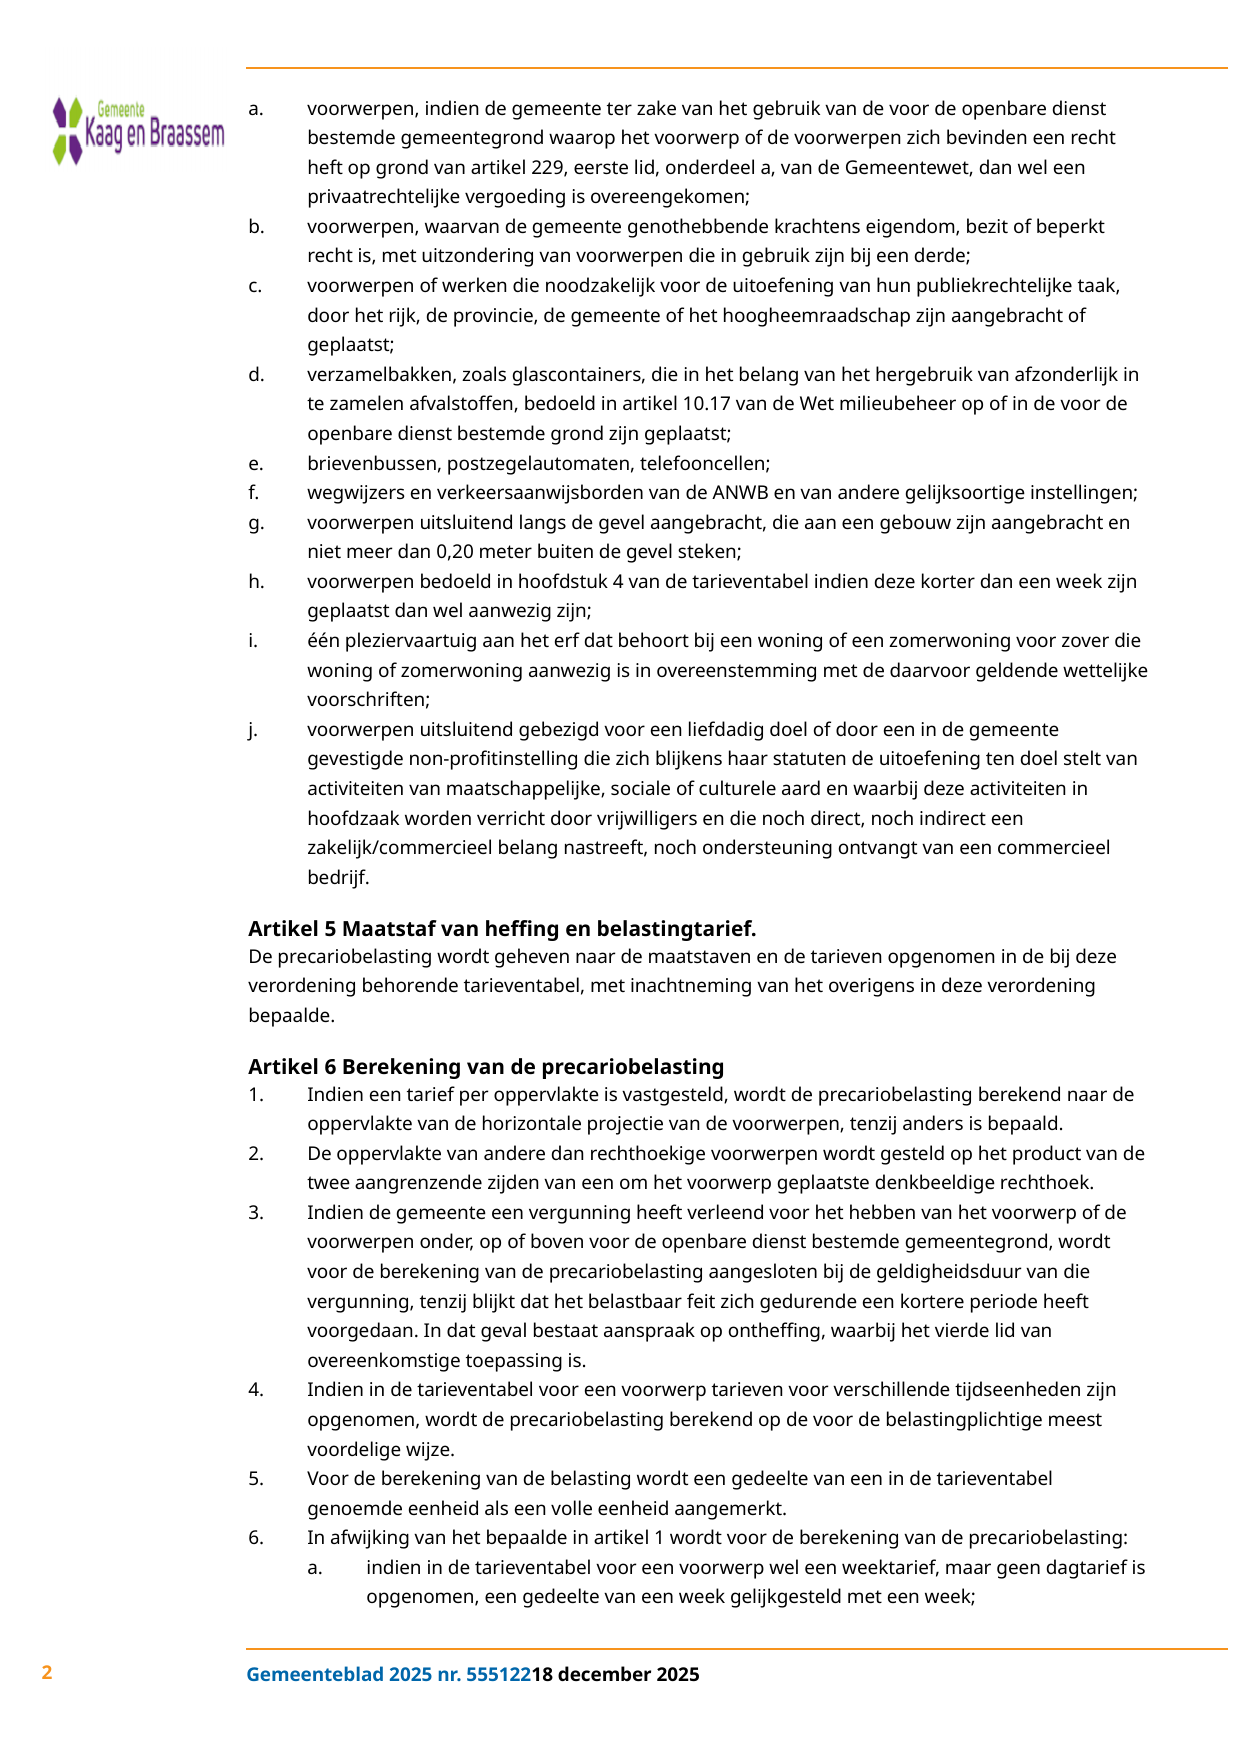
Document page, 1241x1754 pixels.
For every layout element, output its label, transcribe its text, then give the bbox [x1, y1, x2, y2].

list Indien de gemeente een vergunning heeft verleend voor het hebben van het voorwerp of de voorwerpen onder, op of boven voor de openbare dienst bestemde gemeentegrond, wordt voor de berekening van de precariobelasting aangesloten bij de geldigheidsduur van die vergunning, tenzij blijkt dat het belastbaar feit zich gedurende een kortere periode heeft voorgedaan. In dat geval bestaat aanspraak op ontheffing, waarbij het vierde lid van overeenkomstige toepassing is. [248, 1199, 1152, 1373]
list In afwijking van het bepaalde in artikel 1 wordt voor de berekening van de precariobelasting: [248, 1524, 1152, 1550]
list één pleziervaartuig aan het erf dat behoort bij een woning of een zomerwoning voor zover die woning of zomerwoning aanwezig is in overeenstemming met de daarvoor geldende wettelijke voorschriften; [248, 627, 1152, 712]
list wegwijzers en verkeersaanwijsborden van de ANWB en van andere gelijksoortige instellingen; [248, 479, 1152, 505]
list brievenbussen, postzegelautomaten, telefooncellen; [248, 450, 1152, 476]
list De oppervlakte van andere dan rechthoekige voorwerpen wordt gesteld op het product van de twee aangrenzende zijden van een om het voorwerp geplaatste denkbeeldige rechthoek. [248, 1140, 1152, 1195]
list voorwerpen, waarvan de gemeente genothebbende krachtens eigendom, bezit of beperkt recht is, met uitzondering van voorwerpen die in gebruik zijn bij een derde; [248, 213, 1152, 268]
list verzamelbakken, zoals glascontainers, die in het belang van het hergebruik van afzonderlijk in te zamelen afvalstoffen, bedoeld in artikel 10.17 van de Wet milieubeheer op of in de voor de openbare dienst bestemde grond zijn geplaatst; [248, 361, 1152, 446]
text De precariobelasting wordt geheven naar de maatstaven en de tarieven opgenomen in de bij deze verordening behorende tarieventabel, met inachtneming van het overigens in deze verordening bepaalde. [248, 943, 1152, 1028]
list Indien een tarief per oppervlakte is vastgesteld, wordt de precariobelasting berekend naar de oppervlakte van de horizontale projectie van de voorwerpen, tenzij anders is bepaald. [248, 1081, 1152, 1136]
list voorwerpen, indien de gemeente ter zake van het gebruik van de voor de openbare dienst bestemde gemeentegrond waarop het voorwerp of de voorwerpen zich bevinden een recht heft op grond van artikel 229, eerste lid, onderdeel a, van de Gemeentewet, dan wel een privaatrechtelijke vergoeding is overeengekomen; [248, 95, 1152, 209]
list indien in de tarieventabel voor een voorwerp wel een weektarief, maar geen dagtarief is opgenomen, een gedeelte van een week gelijkgesteld met een week; [307, 1554, 1152, 1609]
list Indien in de tarieventabel voor een voorwerp tarieven voor verschillende tijdseenheden zijn opgenomen, wordt de precariobelasting berekend op de voor de belastingplichtige meest voordelige wijze. [248, 1377, 1152, 1462]
list voorwerpen of werken die noodzakelijk voor de uitoefening van hun publiekrechtelijke taak, door het rijk, de provincie, de gemeente of het hoogheemraadschap zijn aangebracht of geplaatst; [248, 272, 1152, 357]
list Voor de berekening van de belasting wordt een gedeelte van een in de tarieventabel genoemde eenheid als een volle eenheid aangemerkt. [248, 1465, 1152, 1521]
text Artikel 6 Berekening van de precariobelasting [248, 1052, 1152, 1081]
text Artikel 5 Maatstaf van heffing en belastingtarief. [248, 914, 1152, 943]
list voorwerpen uitsluitend gebezigd voor een liefdadig doel of door een in de gemeente gevestigde non-profitinstelling die zich blijkens haar statuten de uitoefening ten doel stelt van activiteiten van maatschappelijke, sociale of culturele aard en waarbij deze activiteiten in hoofdzaak worden verricht door vrijwilligers en die noch direct, noch indirect een zakelijk/commercieel belang nastreeft, noch ondersteuning ontvangt van een commercieel bedrijf. [248, 716, 1152, 890]
list voorwerpen uitsluitend langs de gevel aangebracht, die aan een gebouw zijn aangebracht en niet meer dan 0,20 meter buiten de gevel steken; [248, 509, 1152, 564]
list voorwerpen bedoeld in hoofdstuk 4 van de tarieventabel indien deze korter dan een week zijn geplaatst dan wel aanwezig zijn; [248, 568, 1152, 623]
picture [41, 47, 231, 172]
